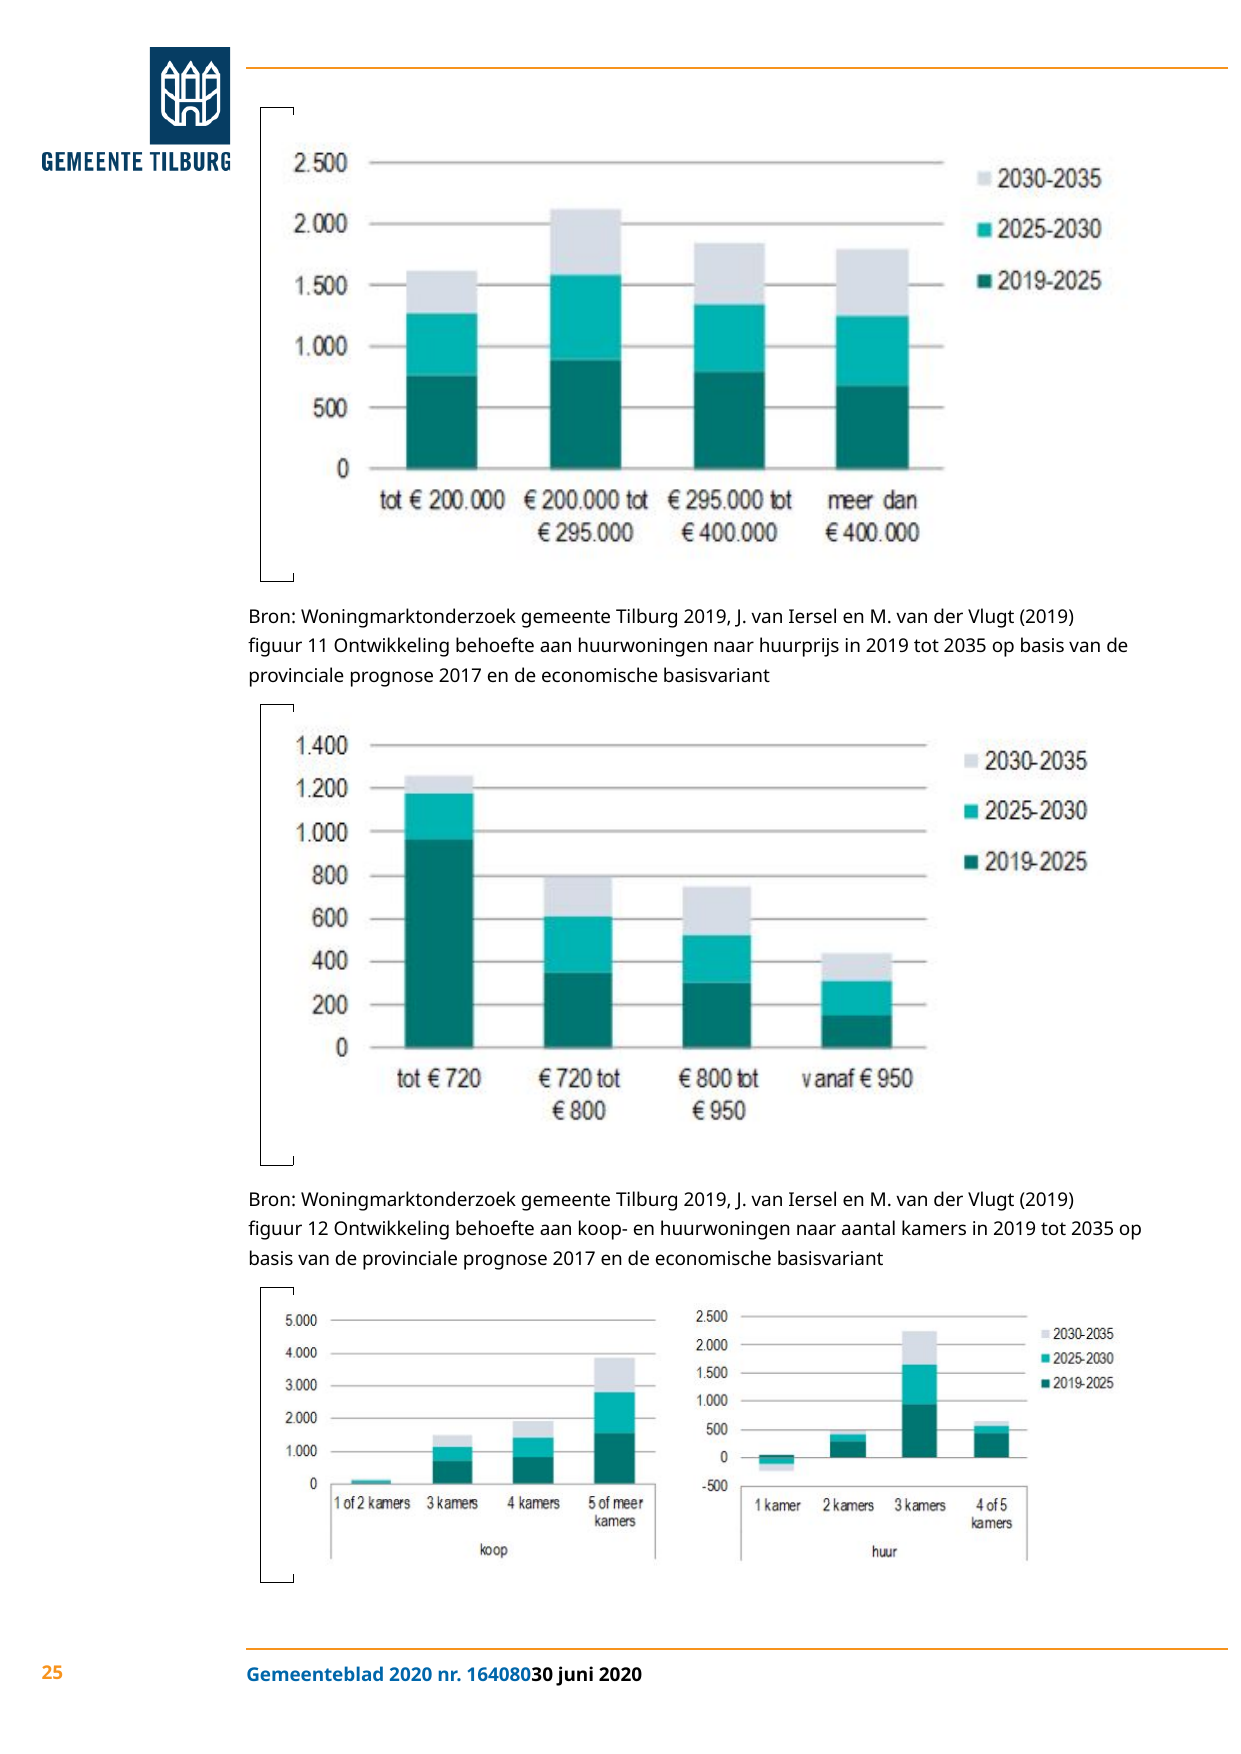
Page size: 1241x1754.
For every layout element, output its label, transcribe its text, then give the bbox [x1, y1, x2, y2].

picture [268, 1295, 1173, 1574]
text figuur 11 Ontwikkeling behoefte aan huurwoningen naar huurprijs in 2019 tot 2035 op basis van de provinciale prognose 2017 en de economische basisvariant [248, 632, 1152, 688]
picture [41, 47, 231, 172]
text figuur 12 Ontwikkeling behoefte aan koop- en huurwoningen naar aantal kamers in 2019 tot 2035 op basis van de provinciale prognose 2017 en de economische basisvariant [248, 1216, 1152, 1271]
picture [268, 115, 1173, 573]
text Bron: Woningmarktonderzoek gemeente Tilburg 2019, J. van Iersel en M. van der Vlugt (2019) [248, 603, 1152, 628]
picture [268, 712, 1173, 1156]
text Bron: Woningmarktonderzoek gemeente Tilburg 2019, J. van Iersel en M. van der Vlugt (2019) [248, 1186, 1152, 1212]
